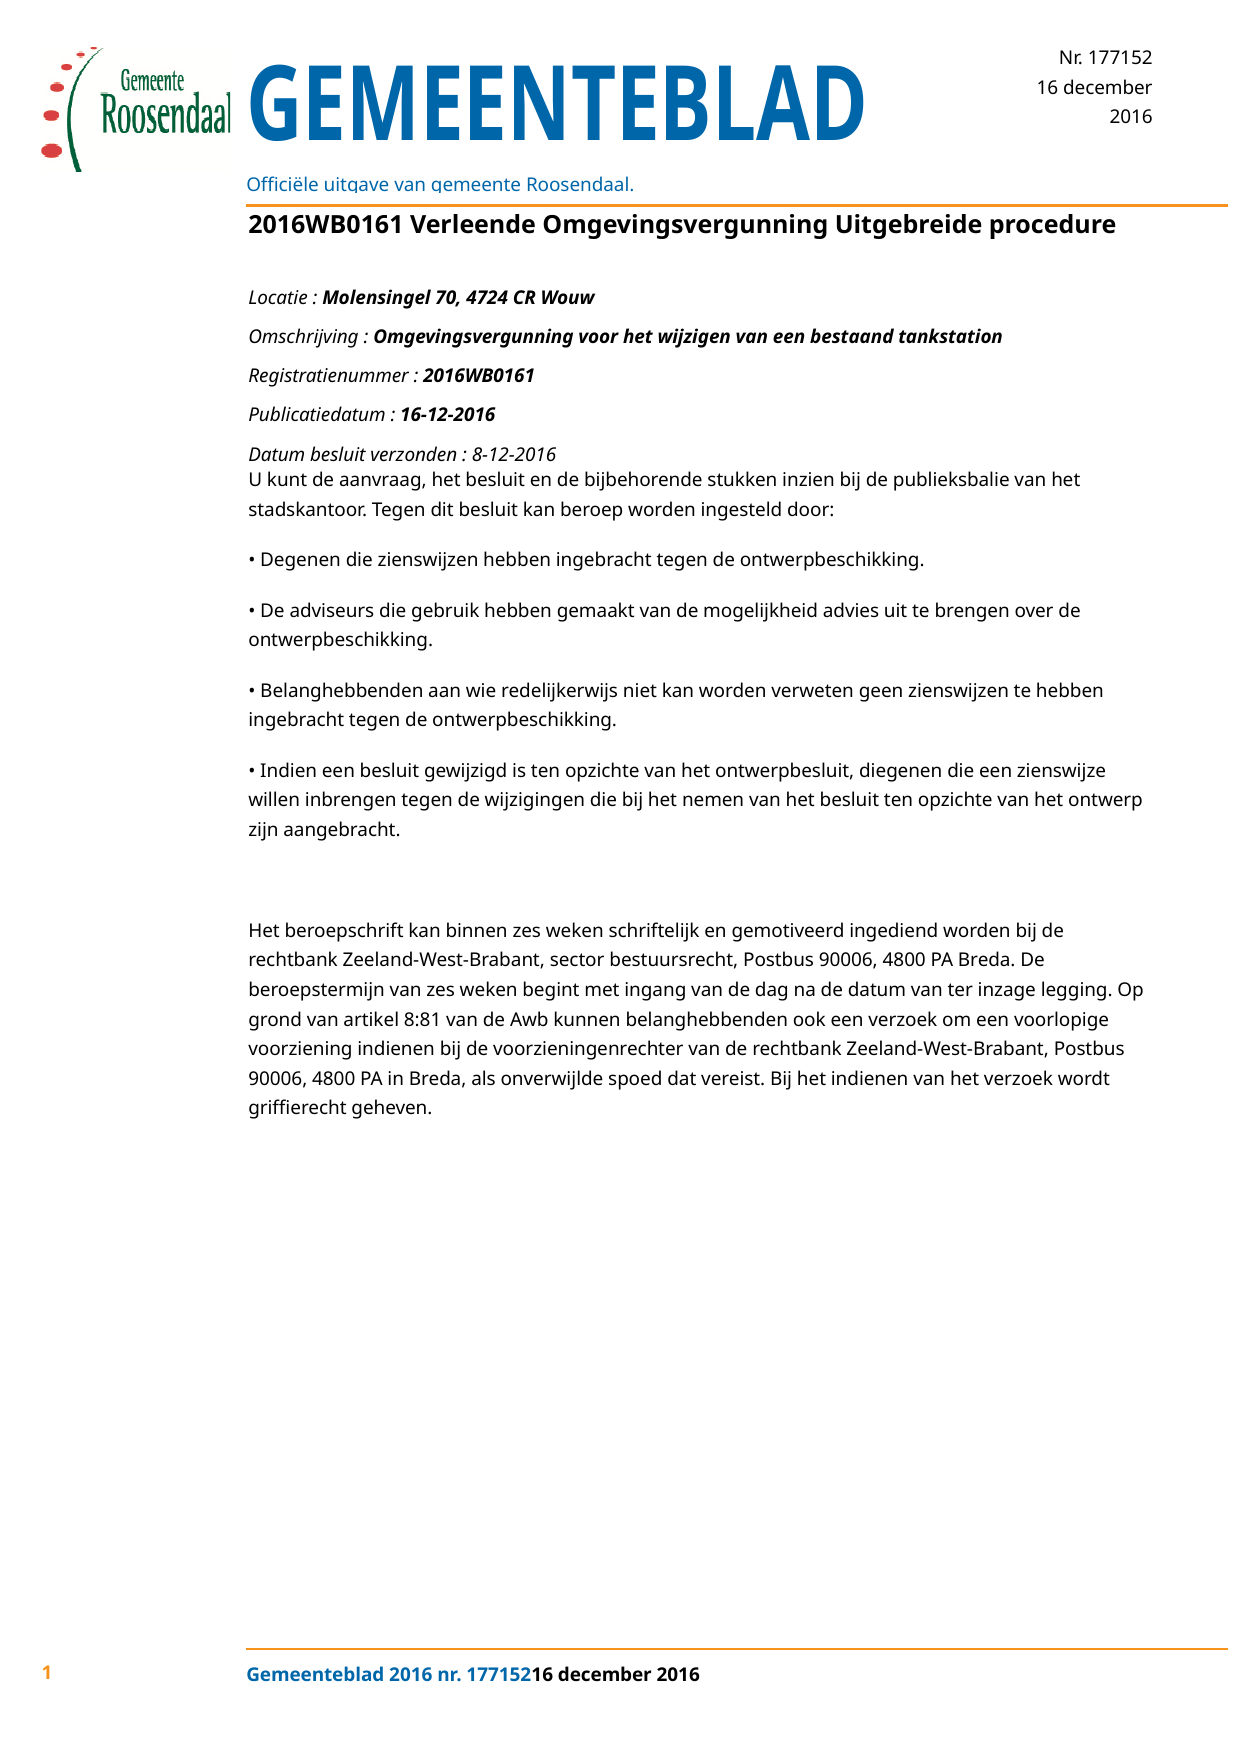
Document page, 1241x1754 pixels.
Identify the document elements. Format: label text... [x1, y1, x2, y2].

text • Belanghebbenden aan wie redelijkerwijs niet kan worden verweten geen zienswijzen te hebben ingebracht tegen de ontwerpbeschikking. [248, 677, 1152, 732]
text U kunt de aanvraag, het besluit en de bijbehorende stukken inzien bij de publieksbalie van het stadskantoor. Tegen dit besluit kan beroep worden ingesteld door: [248, 467, 1152, 522]
text Omschrijving : Omgevingsvergunning voor het wijzigen van een bestaand tankstation [248, 323, 1152, 349]
text Publicatiedatum : 16-12-2016 [248, 402, 1152, 427]
text Registratienummer : 2016WB0161 [248, 362, 1152, 388]
text Locatie : Molensingel 70, 4724 CR Wouw [248, 284, 1152, 309]
text • Indien een besluit gewijzigd is ten opzichte van het ontwerpbesluit, diegenen die een zienswijze willen inbrengen tegen de wijzigingen die bij het nemen van het besluit ten opzichte van het ontwerp zijn aangebracht. [248, 757, 1152, 842]
text • De adviseurs die gebruik hebben gemaakt van de mogelijkheid advies uit te brengen over de ontwerpbeschikking. [248, 597, 1152, 652]
picture [41, 47, 231, 172]
text Datum besluit verzonden : 8-12-2016 [248, 441, 1152, 467]
text Het beroepschrift kan binnen zes weken schriftelijk en gemotiveerd ingediend worden bij de rechtbank Zeeland-West-Brabant, sector bestuursrecht, Postbus 90006, 4800 PA Breda. De beroepstermijn van zes weken begint met ingang van de dag na de datum van ter inzage legging. Op grond van artikel 8:81 van de Awb kunnen belanghebbenden ook een verzoek om een voorlopige voorziening indienen bij de voorzieningenrechter van de rechtbank Zeeland-West-Brabant, Postbus 90006, 4800 PA in Breda, als onverwijlde spoed dat vereist. Bij het indienen van het verzoek wordt griffierecht geheven. [248, 917, 1152, 1120]
text 2016WB0161 Verleende Omgevingsvergunning Uitgebreide procedure [248, 207, 1152, 241]
text • Degenen die zienswijzen hebben ingebracht tegen de ontwerpbeschikking. [248, 547, 1152, 572]
